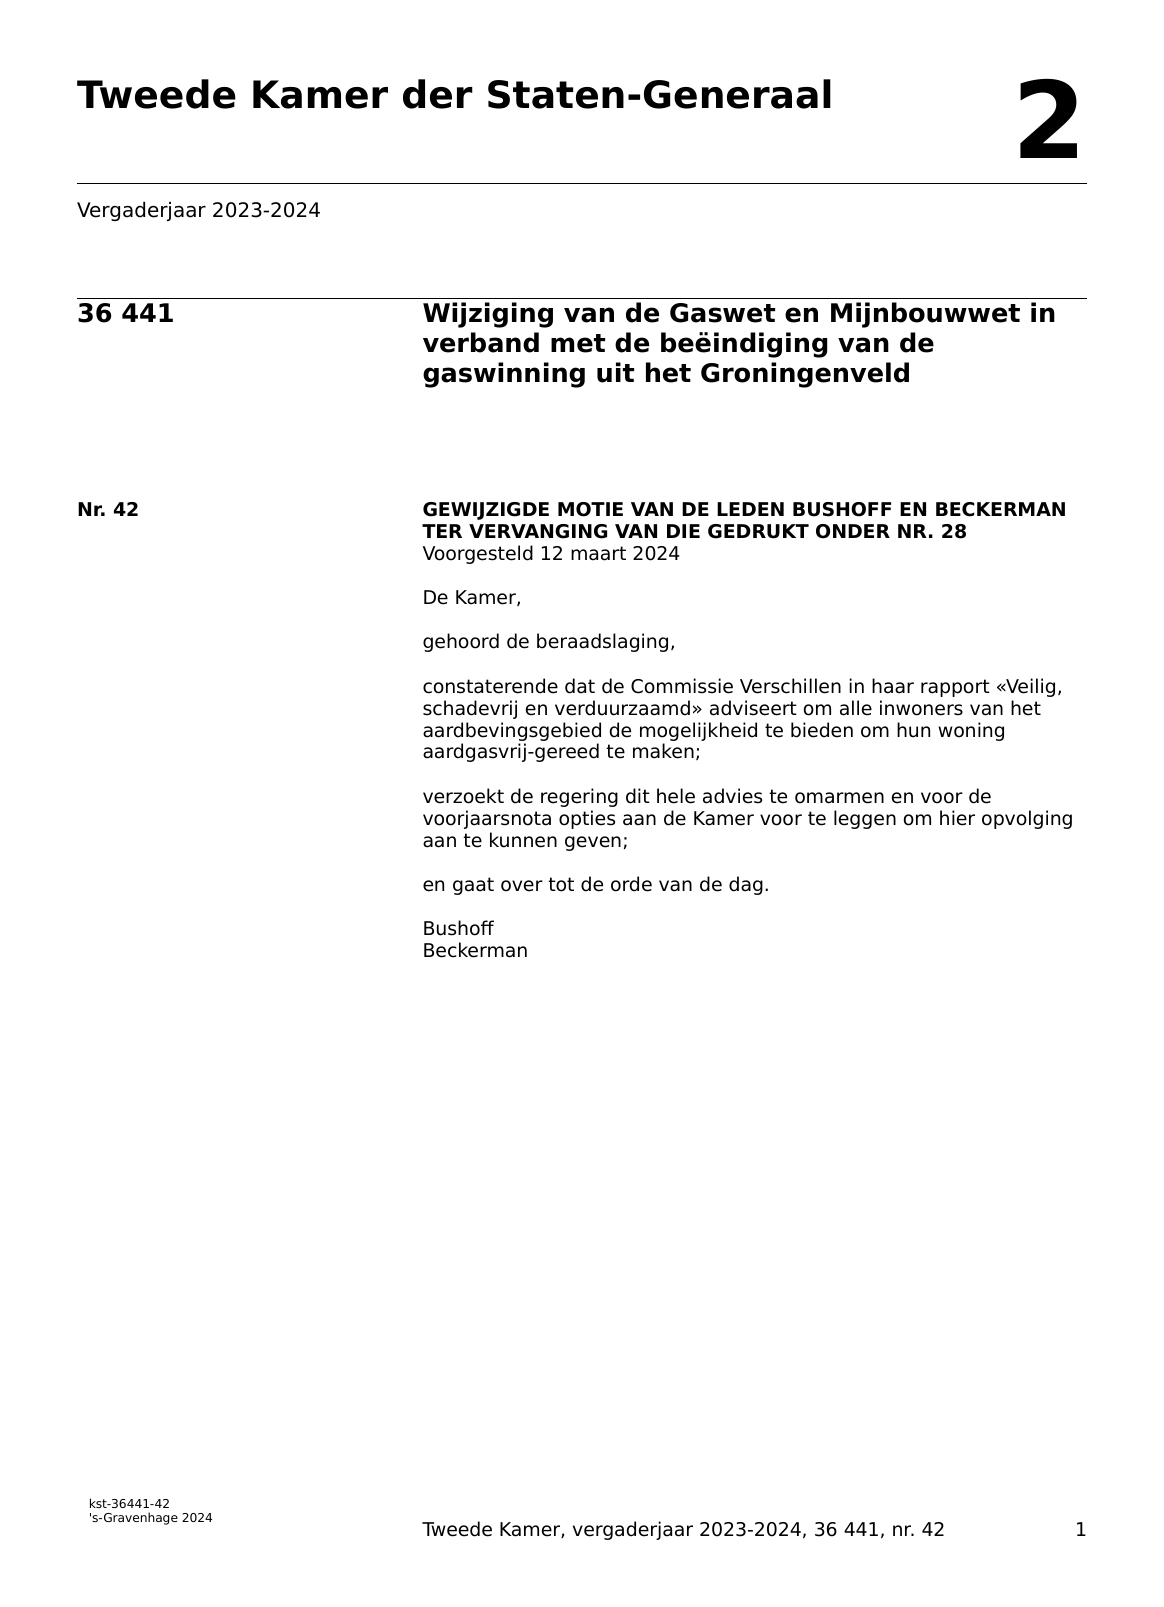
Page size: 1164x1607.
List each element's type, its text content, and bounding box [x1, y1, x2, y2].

table_header 2 [886, 59, 1087, 183]
text Voorgesteld 12 maart 2024 [422, 543, 1087, 565]
subtitle 36 441 Wijziging van de Gaswet en Mijnbouwwet in verband met de beëindiging van de gaswinning uit het Groningenveld [77, 299, 1087, 388]
text Beckerman [422, 940, 1087, 962]
text kst-36441-42 [88, 1497, 323, 1511]
text Bushoff [422, 918, 1087, 940]
text en gaat over tot de orde van de dag. [422, 874, 1087, 896]
text De Kamer, [422, 587, 1087, 609]
text constaterende dat de Commissie Verschillen in haar rapport «Veilig, schadevrij en verduurzaamd» adviseert om alle inwoners van het aardbevingsgebied de mogelijkheid te bieden om hun woning aardgasvrij-gereed te maken; [422, 676, 1087, 763]
text gehoord de beraadslaging, [422, 631, 1087, 653]
text verzoekt de regering dit hele advies te omarmen en voor de voorjaarsnota opties aan de Kamer voor te leggen om hier opvolging aan te kunnen geven; [422, 786, 1087, 852]
table_header Tweede Kamer der Staten-Generaal [77, 59, 886, 183]
text 's-Gravenhage 2024 [88, 1511, 323, 1525]
subtitle Nr. 42 GEWIJZIGDE MOTIE VAN DE LEDEN BUSHOFF EN BECKERMAN TER VERVANGING VAN DIE GEDRUKT ONDER NR. 28 [77, 499, 1087, 543]
table_cell Vergaderjaar 2023-2024 [77, 184, 1087, 298]
